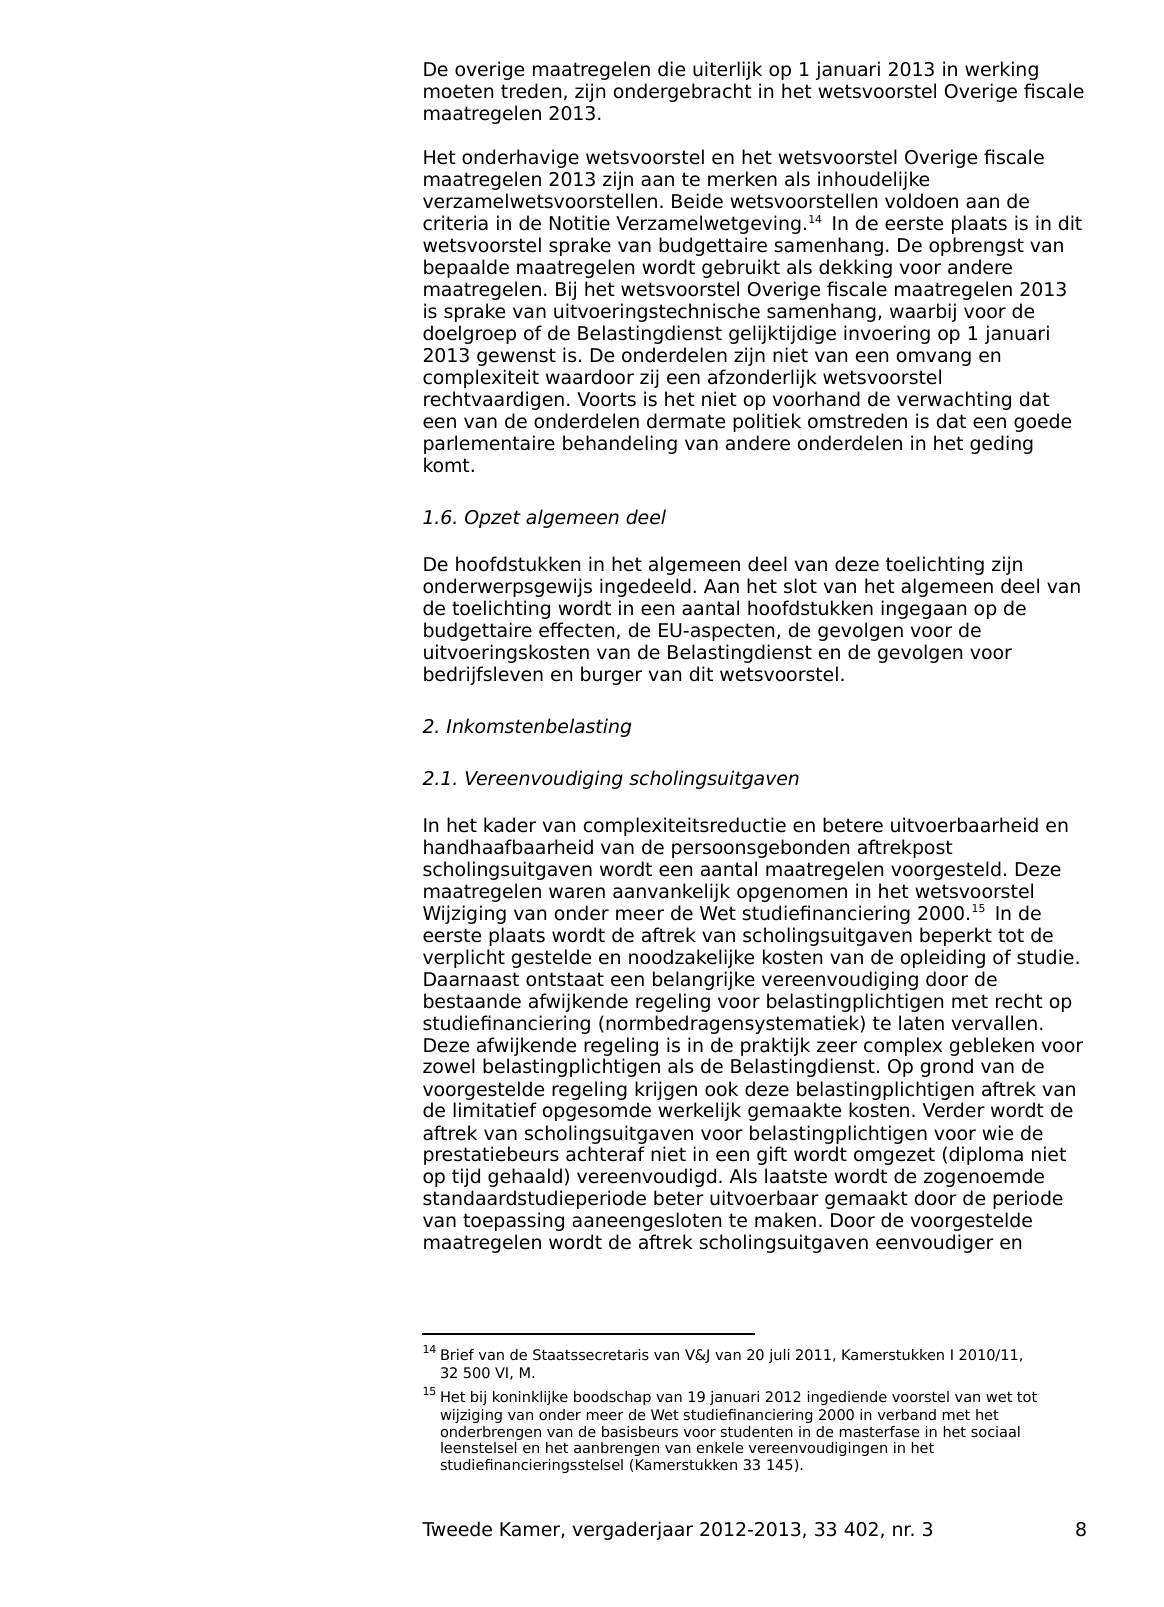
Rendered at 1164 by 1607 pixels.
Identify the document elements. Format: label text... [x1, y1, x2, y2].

text De hoofdstukken in het algemeen deel van deze toelichting zijn onderwerpsgewijs ingedeeld. Aan het slot van het algemeen deel van de toelichting wordt in een aantal hoofdstukken ingegaan op de budgettaire effecten, de EU-aspecten, de gevolgen voor de uitvoeringskosten van de Belastingdienst en de gevolgen voor bedrijfsleven en burger van dit wetsvoorstel. [422, 554, 1087, 686]
text De overige maatregelen die uiterlijk op 1 januari 2013 in werking moeten treden, zijn ondergebracht in het wetsvoorstel Overige fiscale maatregelen 2013. [422, 59, 1087, 125]
subtitle 2.1. Vereenvoudiging scholingsuitgaven [422, 768, 1087, 790]
subtitle 1.6. Opzet algemeen deel [422, 507, 1087, 529]
text Brief van de Staatssecretaris van V&J van 20 juli 2011, Kamerstukken I 2010/11, 32 500 VI, M. [422, 1343, 1087, 1382]
text Het bij koninklijke boodschap van 19 januari 2012 ingediende voorstel van wet tot wijziging van onder meer de Wet studiefinanciering 2000 in verband met het onderbrengen van de basisbeurs voor studenten in de masterfase in het sociaal leenstelsel en het aanbrengen van enkele vereenvoudigingen in het studiefinancieringsstelsel (Kamerstukken 33 145). [422, 1385, 1087, 1474]
text Het onderhavige wetsvoorstel en het wetsvoorstel Overige fiscale maatregelen 2013 zijn aan te merken als inhoudelijke verzamelwetsvoorstellen. Beide wetsvoorstellen voldoen aan de criteria in de Notitie Verzamelwetgeving. In de eerste plaats is in dit wetsvoorstel sprake van budgettaire samenhang. De opbrengst van bepaalde maatregelen wordt gebruikt als dekking voor andere maatregelen. Bij het wetsvoorstel Overige fiscale maatregelen 2013 is sprake van uitvoeringstechnische samenhang, waarbij voor de doelgroep of de Belastingdienst gelijktijdige invoering op 1 januari 2013 gewenst is. De onderdelen zijn niet van een omvang en complexiteit waardoor zij een afzonderlijk wetsvoorstel rechtvaardigen. Voorts is het niet op voorhand de verwachting dat een van de onderdelen dermate politiek omstreden is dat een goede parlementaire behandeling van andere onderdelen in het geding komt. [422, 147, 1087, 477]
subtitle 2. Inkomstenbelasting [422, 716, 1087, 738]
text In het kader van complexiteitsreductie en betere uitvoerbaarheid en handhaafbaarheid van de persoonsgebonden aftrekpost scholingsuitgaven wordt een aantal maatregelen voorgesteld. Deze maatregelen waren aanvankelijk opgenomen in het wetsvoorstel Wijziging van onder meer de Wet studiefinanciering 2000. In de eerste plaats wordt de aftrek van scholingsuitgaven beperkt tot de verplicht gestelde en noodzakelijke kosten van de opleiding of studie. Daarnaast ontstaat een belangrijke vereenvoudiging door de bestaande afwijkende regeling voor belastingplichtigen met recht op studiefinanciering (normbedragensystematiek) te laten vervallen. Deze afwijkende regeling is in de praktijk zeer complex gebleken voor zowel belastingplichtigen als de Belastingdienst. Op grond van de voorgestelde regeling krijgen ook deze belastingplichtigen aftrek van de limitatief opgesomde werkelijk gemaakte kosten. Verder wordt de aftrek van scholingsuitgaven voor belastingplichtigen voor wie de prestatiebeurs achteraf niet in een gift wordt omgezet (diploma niet op tijd gehaald) vereenvoudigd. Als laatste wordt de zogenoemde standaardstudieperiode beter uitvoerbaar gemaakt door de periode van toepassing aaneengesloten te maken. Door de voorgestelde maatregelen wordt de aftrek scholingsuitgaven eenvoudiger en [422, 815, 1087, 1254]
